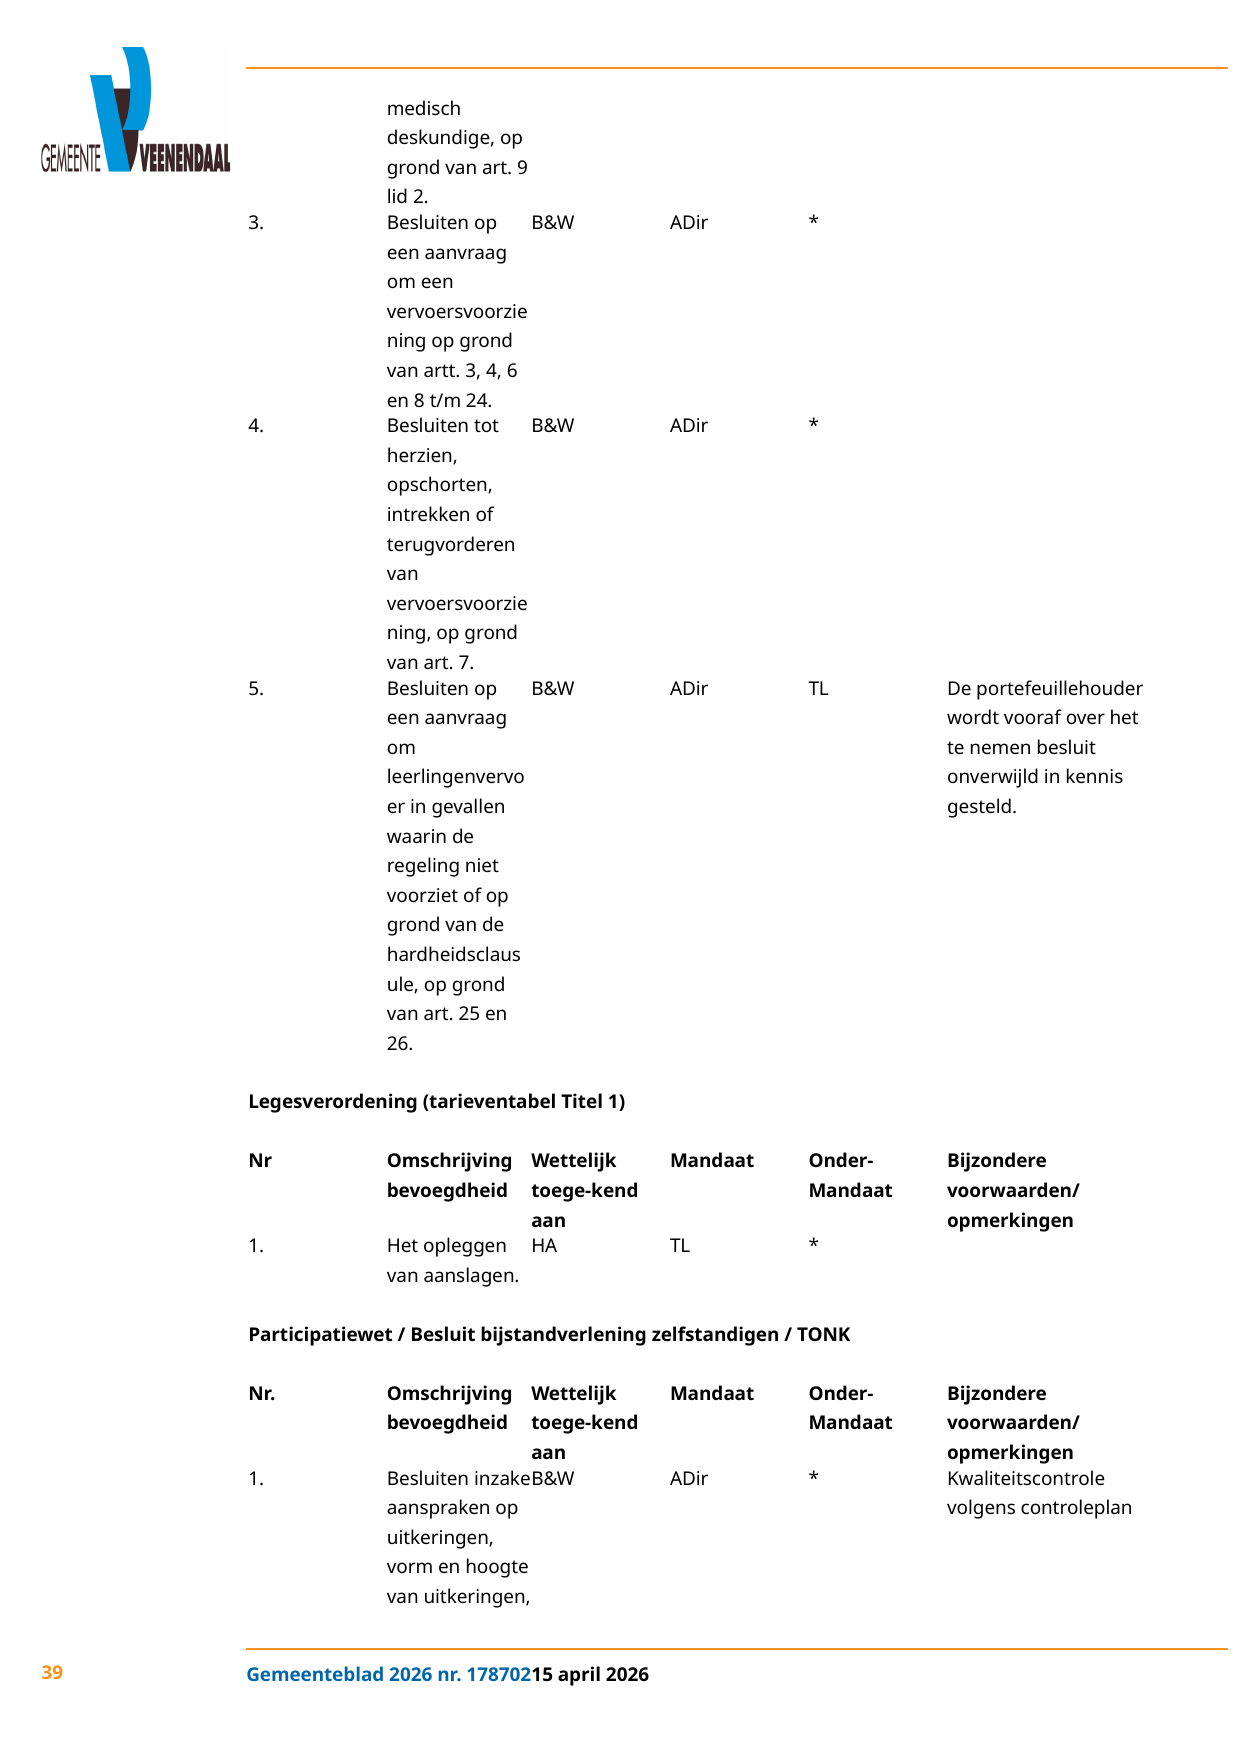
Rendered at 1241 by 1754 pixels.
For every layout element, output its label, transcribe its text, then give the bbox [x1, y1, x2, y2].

text Participatiewet / Besluit bijstandverlening zelfstandigen / TONK [248, 1321, 1152, 1346]
table_cell [947, 209, 1152, 412]
table_cell Het opleggen van aanslagen. [387, 1233, 531, 1288]
table_cell * [808, 413, 947, 675]
table_cell B&W [531, 1465, 670, 1609]
table_cell Besluiten inzake aanspraken op uitkeringen, vorm en hoogte van uitkeringen, [387, 1465, 531, 1609]
table_header Nr. [248, 1380, 387, 1465]
table_cell [808, 95, 947, 209]
picture [41, 47, 130, 172]
table_header Onder- Mandaat [808, 1380, 947, 1465]
table_cell HA [531, 1233, 670, 1288]
table_cell TL [670, 1233, 808, 1288]
table_header Omschrijving bevoegdheid [387, 1380, 531, 1465]
table_cell Besluiten tot herzien, opschorten, intrekken of terugvorderen van vervoersvoorziening, op grond van art. 7. [387, 413, 531, 675]
table_cell ADir [670, 413, 808, 675]
table_header Bijzondere voorwaarden/ opmerkingen [947, 1380, 1152, 1465]
table_cell 4. [248, 413, 387, 675]
table_header Nr [248, 1148, 387, 1233]
table_cell * [808, 1465, 947, 1609]
table_cell B&W [531, 675, 670, 1056]
table_cell 1. [248, 1465, 387, 1609]
table_header Omschrijving bevoegdheid [387, 1148, 531, 1233]
table_cell ADir [670, 675, 808, 1056]
table_header Mandaat [670, 1148, 808, 1233]
table_header Mandaat [670, 1380, 808, 1465]
table_cell * [808, 209, 947, 412]
table_header Onder- Mandaat [808, 1148, 947, 1233]
table_cell TL [808, 675, 947, 1056]
table_cell * [808, 1233, 947, 1288]
table_cell 1. [248, 1233, 387, 1288]
table_cell [670, 95, 808, 209]
picture [123, 47, 231, 172]
table_cell Kwaliteitscontrole volgens controleplan [947, 1465, 1152, 1609]
table_cell medisch deskundige, op grond van art. 9 lid 2. [387, 95, 531, 209]
table_cell [947, 1233, 1152, 1288]
table_cell B&W [531, 209, 670, 412]
table_cell [947, 413, 1152, 675]
table_cell ADir [670, 209, 808, 412]
table_cell [248, 95, 387, 209]
table_cell B&W [531, 413, 670, 675]
table_cell 3. [248, 209, 387, 412]
table_header Wettelijk toege-kend aan [531, 1380, 670, 1465]
table_cell [531, 95, 670, 209]
table_cell Besluiten op een aanvraag om een vervoersvoorziening op grond van artt. 3, 4, 6 en 8 t/m 24. [387, 209, 531, 412]
table_cell De portefeuillehouder wordt vooraf over het te nemen besluit onverwijld in kennis gesteld. [947, 675, 1152, 1056]
text Legesverordening (tarieventabel Titel 1) [248, 1088, 1152, 1114]
table_cell ADir [670, 1465, 808, 1609]
table_cell 5. [248, 675, 387, 1056]
table_cell Besluiten op een aanvraag om leerlingenvervoer in gevallen waarin de regeling niet voorziet of op grond van de hardheidsclausule, op grond van art. 25 en 26. [387, 675, 531, 1056]
table_header Bijzondere voorwaarden/ opmerkingen [947, 1148, 1152, 1233]
table_cell [947, 95, 1152, 209]
table_header Wettelijk toege-kend aan [531, 1148, 670, 1233]
